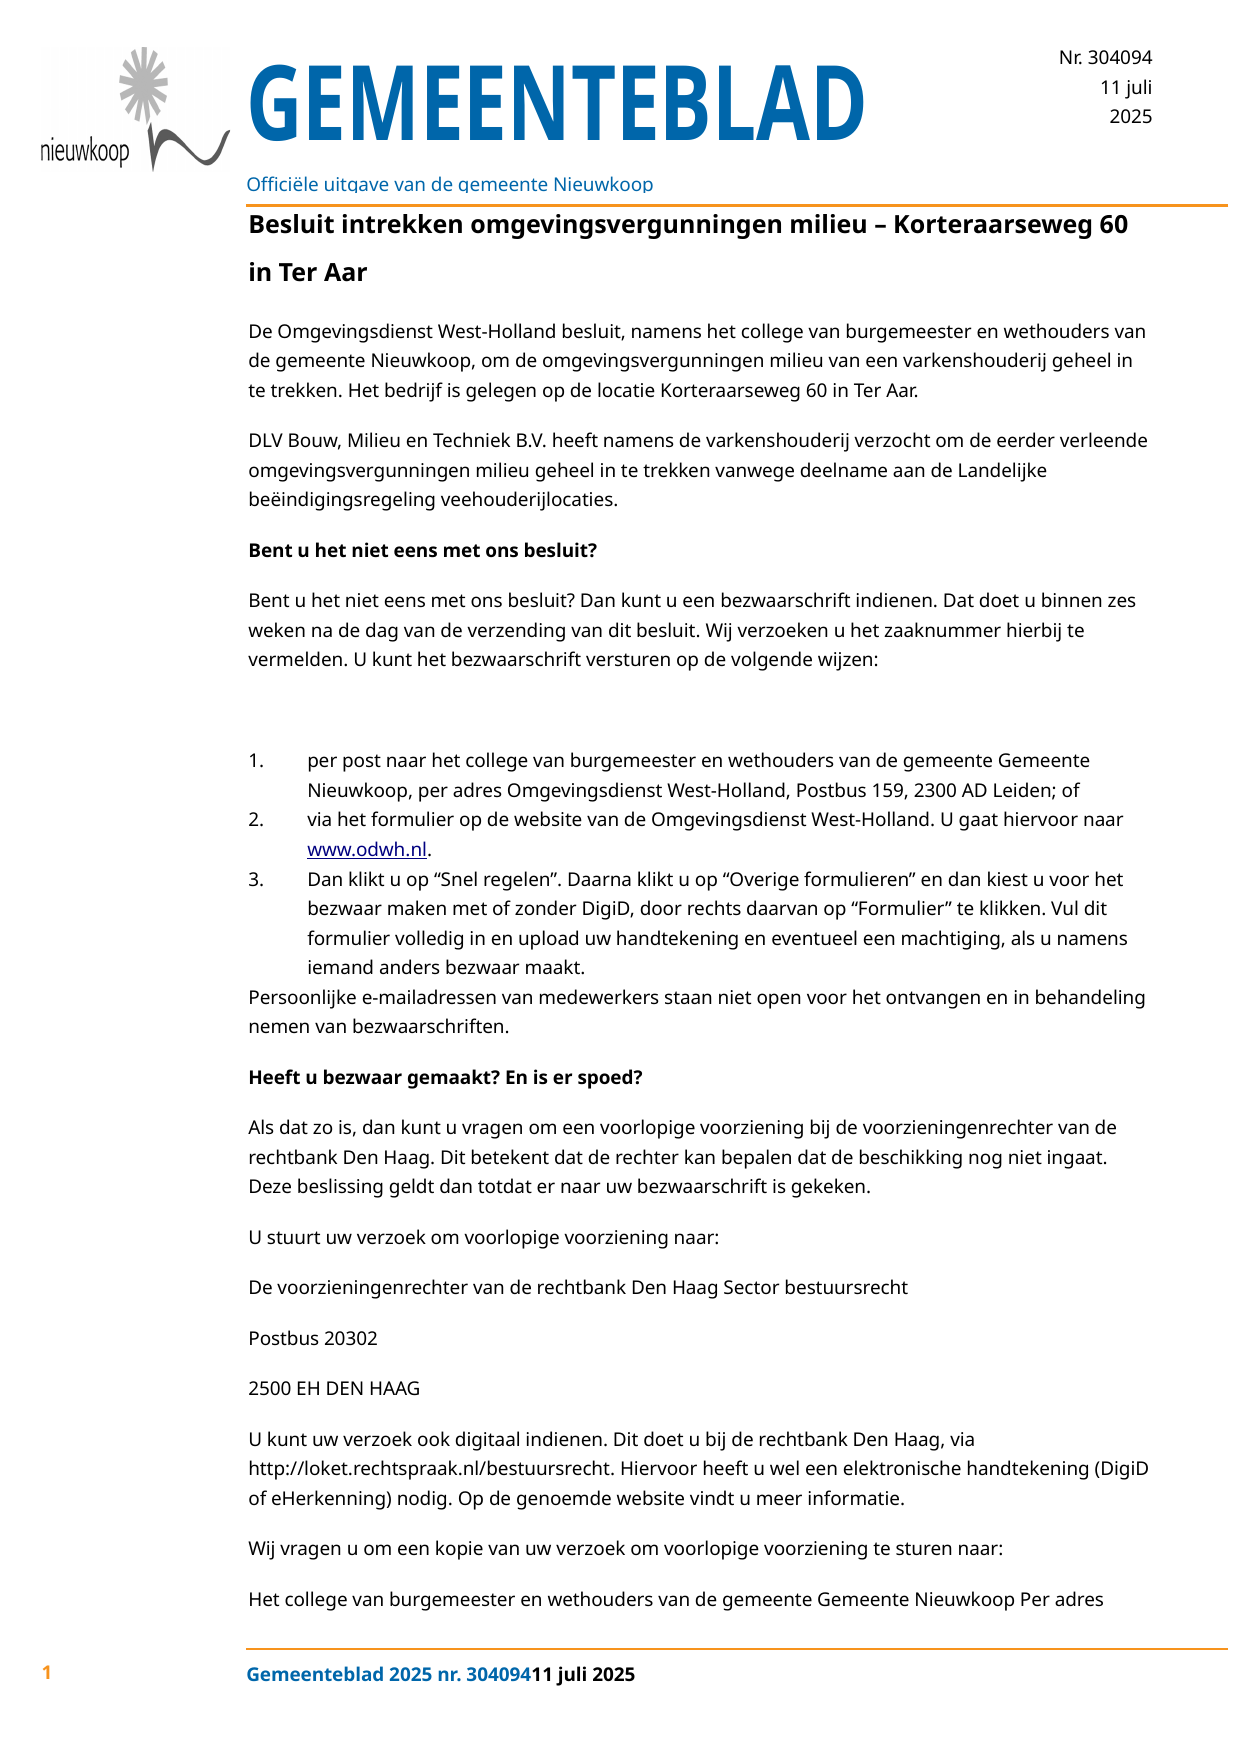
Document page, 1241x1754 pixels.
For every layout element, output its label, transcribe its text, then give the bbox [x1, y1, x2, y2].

text Persoonlijke e-mailadressen van medewerkers staan niet open voor het ontvangen en in behandeling nemen van bezwaarschriften. [248, 984, 1152, 1039]
list Dan klikt u op “Snel regelen”. Daarna klikt u op “Overige formulieren” en dan kiest u voor het bezwaar maken met of zonder DigiD, door rechts daarvan op “Formulier” te klikken. Vul dit formulier volledig in en upload uw handtekening en eventueel een machtiging, als u namens iemand anders bezwaar maakt. [248, 866, 1152, 980]
text U stuurt uw verzoek om voorlopige voorziening naar: [248, 1224, 1152, 1250]
list via het formulier op de website van de Omgevingsdienst West-Holland. U gaat hiervoor naar www.odwh.nl. [248, 807, 1152, 862]
text Bent u het niet eens met ons besluit? [248, 537, 1152, 563]
text De Omgevingsdienst West-Holland besluit, namens het college van burgemeester en wethouders van de gemeente Nieuwkoop, om de omgevingsvergunningen milieu van een varkenshouderij geheel in te trekken. Het bedrijf is gelegen op de locatie Korteraarseweg 60 in Ter Aar. [248, 318, 1152, 403]
text Bent u het niet eens met ons besluit? Dan kunt u een bezwaarschrift indienen. Dat doet u binnen zes weken na de dag van de verzending van dit besluit. Wij verzoeken u het zaaknummer hierbij te vermelden. U kunt het bezwaarschrift versturen op de volgende wijzen: [248, 587, 1152, 672]
text 2500 EH DEN HAAG [248, 1375, 1152, 1401]
text Postbus 20302 [248, 1325, 1152, 1351]
text Heeft u bezwaar gemaakt? En is er spoed? [248, 1064, 1152, 1090]
text DLV Bouw, Milieu en Techniek B.V. heeft namens de varkenshouderij verzocht om de eerder verleende omgevingsvergunningen milieu geheel in te trekken vanwege deelname aan de Landelijke beëindigingsregeling veehouderijlocaties. [248, 427, 1152, 512]
picture [41, 47, 231, 172]
text Als dat zo is, dan kunt u vragen om een voorlopige voorziening bij de voorzieningenrechter van de rechtbank Den Haag. Dit betekent dat de rechter kan bepalen dat de beschikking nog niet ingaat. Deze beslissing geldt dan totdat er naar uw bezwaarschrift is gekeken. [248, 1114, 1152, 1199]
text De voorzieningenrechter van de rechtbank Den Haag Sector bestuursrecht [248, 1274, 1152, 1300]
text Besluit intrekken omgevingsvergunningen milieu – Korteraarseweg 60 in Ter Aar [248, 207, 1152, 288]
text Het college van burgemeester en wethouders van de gemeente Gemeente Nieuwkoop Per adres [248, 1586, 1152, 1612]
text Wij vragen u om een kopie van uw verzoek om voorlopige voorziening te sturen naar: [248, 1535, 1152, 1561]
text U kunt uw verzoek ook digitaal indienen. Dit doet u bij de rechtbank Den Haag, via http://loket.rechtspraak.nl/bestuursrecht. Hiervoor heeft u wel een elektronische handtekening (DigiD of eHerkenning) nodig. Op de genoemde website vindt u meer informatie. [248, 1426, 1152, 1511]
list per post naar het college van burgemeester en wethouders van de gemeente Gemeente Nieuwkoop, per adres Omgevingsdienst West-Holland, Postbus 159, 2300 AD Leiden; of [248, 747, 1152, 803]
